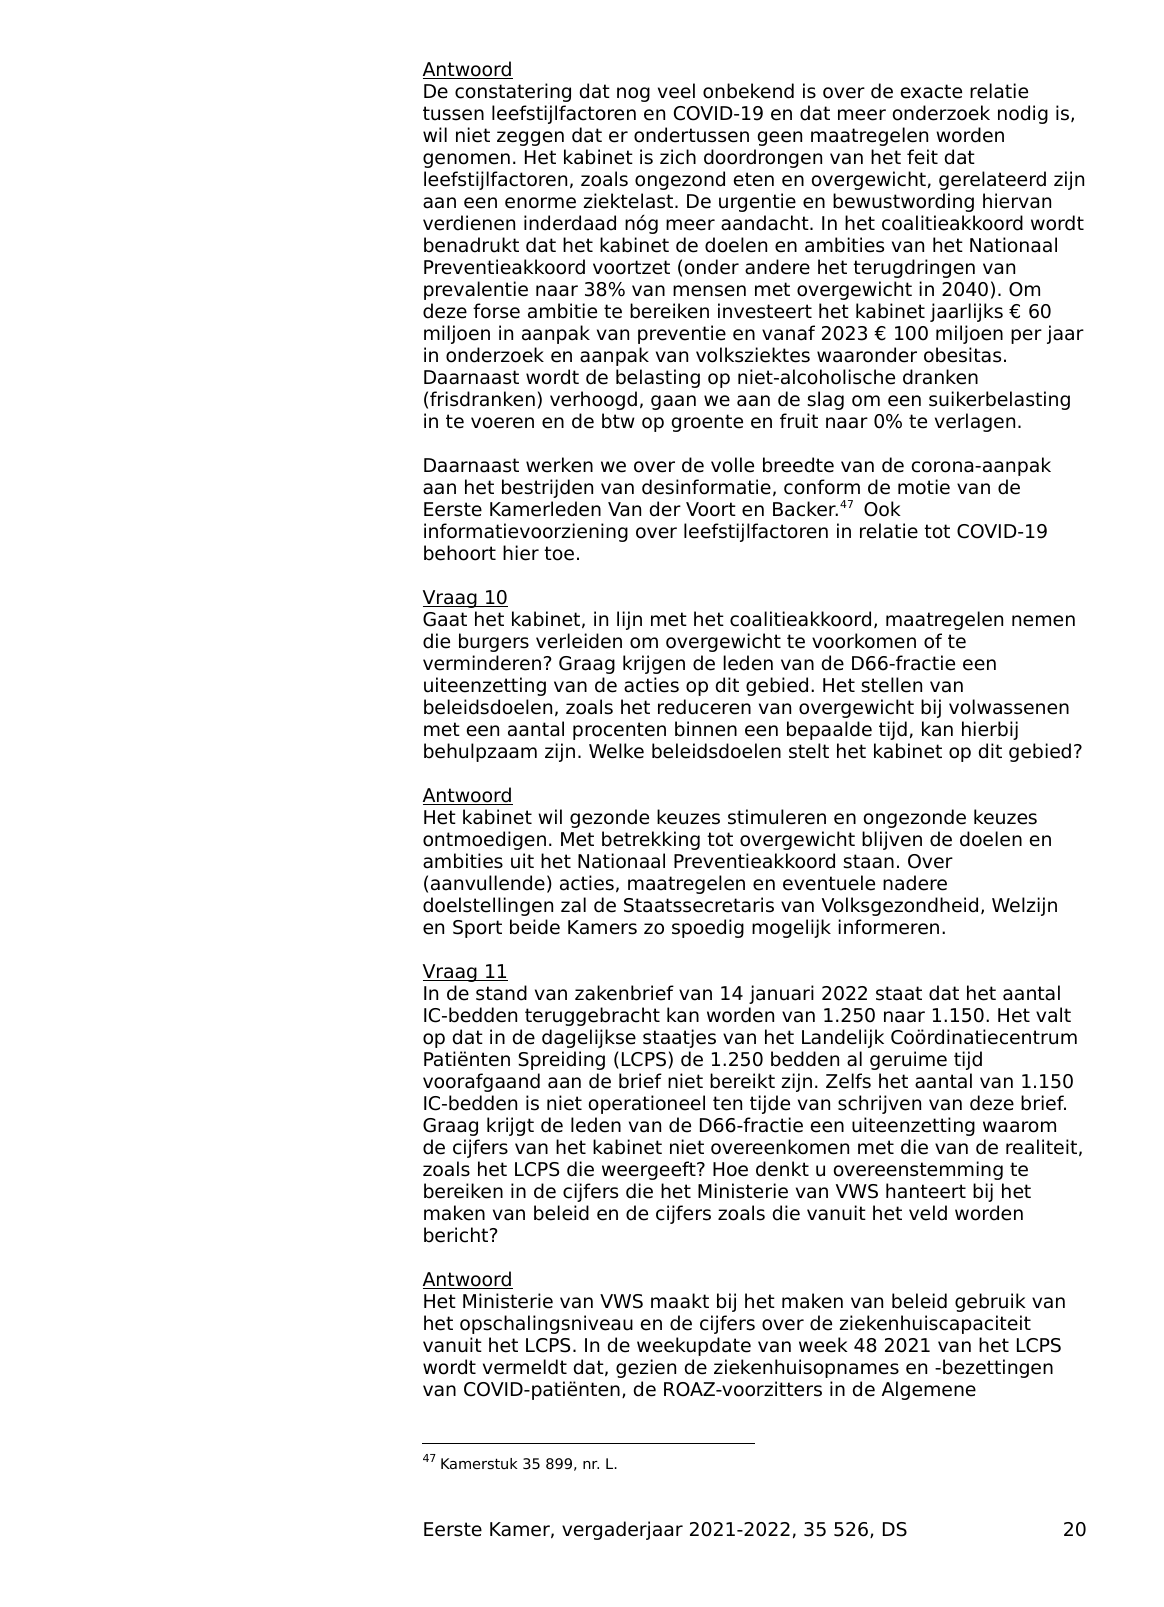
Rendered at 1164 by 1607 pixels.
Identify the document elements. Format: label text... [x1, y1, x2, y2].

text Antwoord [422, 785, 1087, 807]
text Kamerstuk 35 899, nr. L. [422, 1452, 1087, 1474]
text De constatering dat nog veel onbekend is over de exacte relatie tussen leefstijlfactoren en COVID-19 en dat meer onderzoek nodig is, wil niet zeggen dat er ondertussen geen maatregelen worden genomen. Het kabinet is zich doordrongen van het feit dat leefstijlfactoren, zoals ongezond eten en overgewicht, gerelateerd zijn aan een enorme ziektelast. De urgentie en bewustwording hiervan verdienen inderdaad nóg meer aandacht. In het coalitieakkoord wordt benadrukt dat het kabinet de doelen en ambities van het Nationaal Preventieakkoord voortzet (onder andere het terugdringen van prevalentie naar 38% van mensen met overgewicht in 2040). Om deze forse ambitie te bereiken investeert het kabinet jaarlijks € 60 miljoen in aanpak van preventie en vanaf 2023 € 100 miljoen per jaar in onderzoek en aanpak van volksziektes waaronder obesitas. Daarnaast wordt de belasting op niet-alcoholische dranken (frisdranken) verhoogd, gaan we aan de slag om een suikerbelasting in te voeren en de btw op groente en fruit naar 0% te verlagen. [422, 81, 1087, 433]
text Het kabinet wil gezonde keuzes stimuleren en ongezonde keuzes ontmoedigen. Met betrekking tot overgewicht blijven de doelen en ambities uit het Nationaal Preventieakkoord staan. Over (aanvullende) acties, maatregelen en eventuele nadere doelstellingen zal de Staatssecretaris van Volksgezondheid, Welzijn en Sport beide Kamers zo spoedig mogelijk informeren. [422, 807, 1087, 939]
text Antwoord [422, 59, 1087, 81]
text In de stand van zakenbrief van 14 januari 2022 staat dat het aantal IC-bedden teruggebracht kan worden van 1.250 naar 1.150. Het valt op dat in de dagelijkse staatjes van het Landelijk Coördinatiecentrum Patiënten Spreiding (LCPS) de 1.250 bedden al geruime tijd voorafgaand aan de brief niet bereikt zijn. Zelfs het aantal van 1.150 IC-bedden is niet operationeel ten tijde van schrijven van deze brief. Graag krijgt de leden van de D66-fractie een uiteenzetting waarom de cijfers van het kabinet niet overeenkomen met die van de realiteit, zoals het LCPS die weergeeft? Hoe denkt u overeenstemming te bereiken in de cijfers die het Ministerie van VWS hanteert bij het maken van beleid en de cijfers zoals die vanuit het veld worden bericht? [422, 983, 1087, 1247]
text Daarnaast werken we over de volle breedte van de corona-aanpak aan het bestrijden van desinformatie, conform de motie van de Eerste Kamerleden Van der Voort en Backer. Ook informatievoorziening over leefstijlfactoren in relatie tot COVID-19 behoort hier toe. [422, 455, 1087, 565]
text Vraag 10 [422, 587, 1087, 609]
text Het Ministerie van VWS maakt bij het maken van beleid gebruik van het opschalingsniveau en de cijfers over de ziekenhuiscapaciteit vanuit het LCPS. In de weekupdate van week 48 2021 van het LCPS wordt vermeldt dat, gezien de ziekenhuisopnames en -bezettingen van COVID-patiënten, de ROAZ-voorzitters in de Algemene [422, 1291, 1087, 1401]
text Antwoord [422, 1269, 1087, 1291]
text Vraag 11 [422, 961, 1087, 983]
text Gaat het kabinet, in lijn met het coalitieakkoord, maatregelen nemen die burgers verleiden om overgewicht te voorkomen of te verminderen? Graag krijgen de leden van de D66-fractie een uiteenzetting van de acties op dit gebied. Het stellen van beleidsdoelen, zoals het reduceren van overgewicht bij volwassenen met een aantal procenten binnen een bepaalde tijd, kan hierbij behulpzaam zijn. Welke beleidsdoelen stelt het kabinet op dit gebied? [422, 609, 1087, 763]
